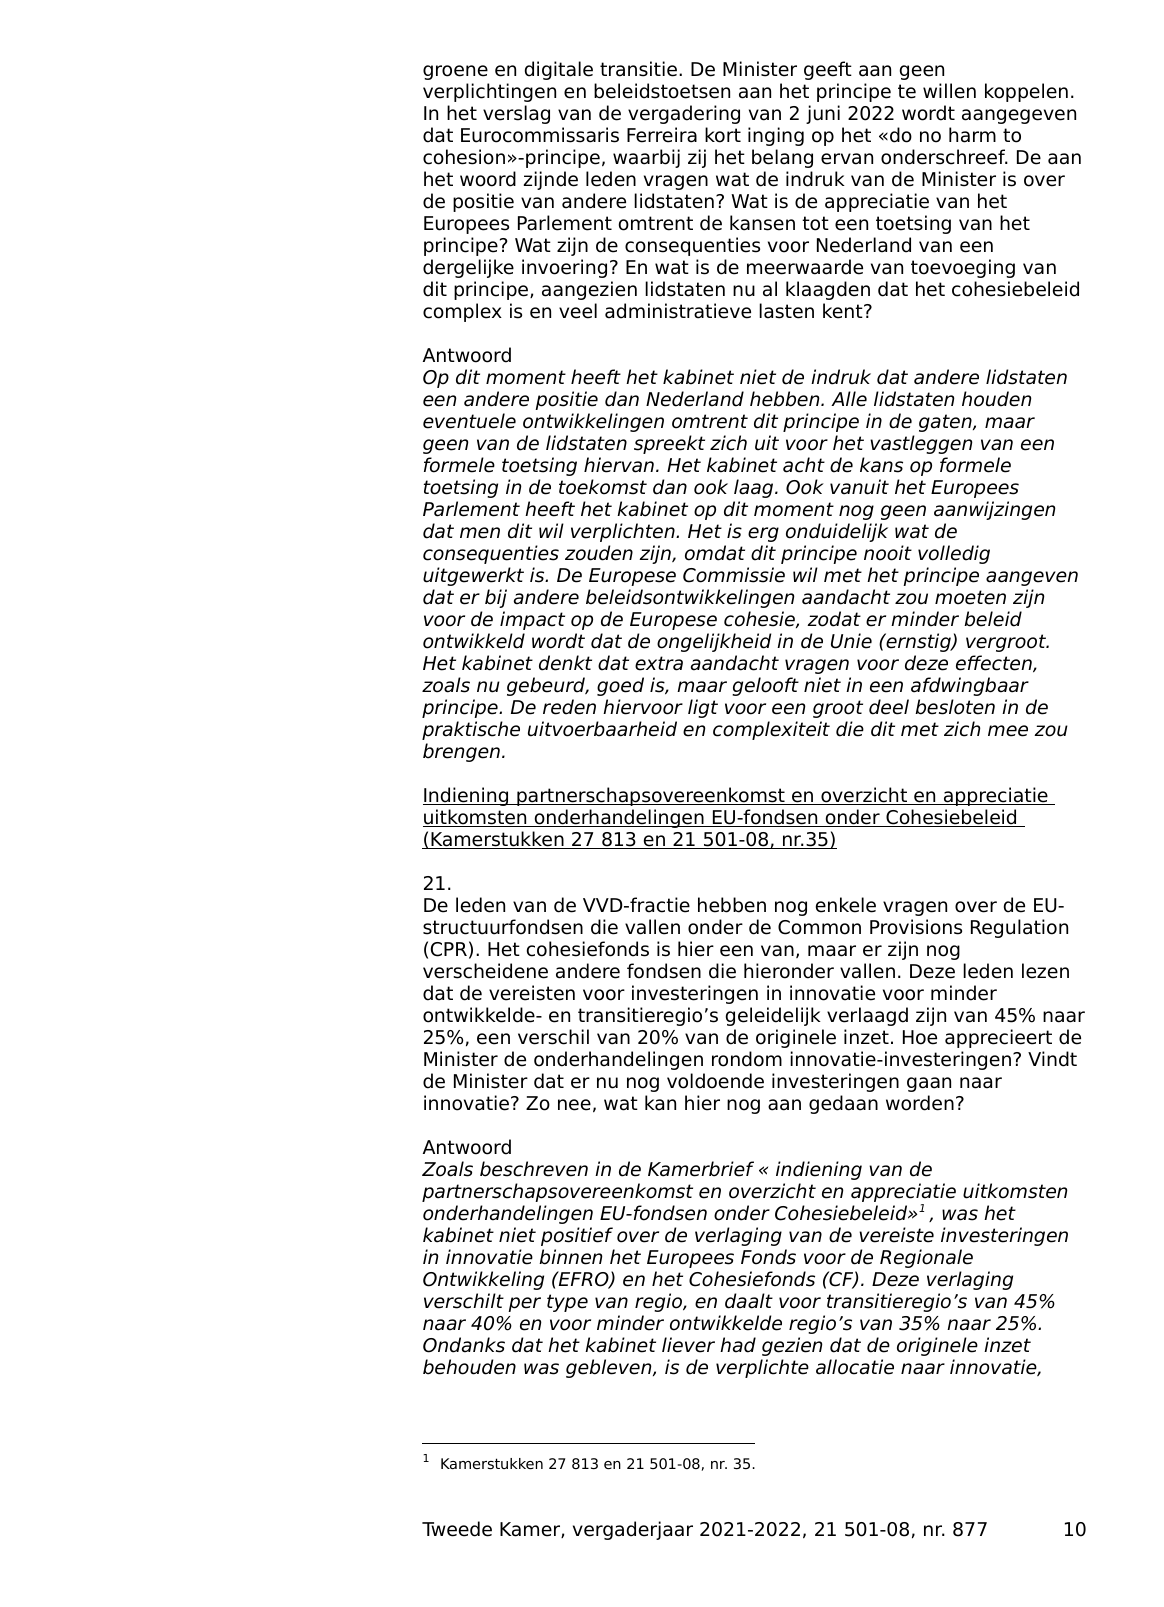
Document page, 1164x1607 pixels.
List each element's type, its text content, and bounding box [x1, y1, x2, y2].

text Antwoord [422, 1137, 1087, 1159]
text De leden van de VVD-fractie hebben nog enkele vragen over de EU-structuurfondsen die vallen onder de Common Provisions Regulation (CPR). Het cohesiefonds is hier een van, maar er zijn nog verscheidene andere fondsen die hieronder vallen. Deze leden lezen dat de vereisten voor investeringen in innovatie voor minder ontwikkelde- en transitieregio’s geleidelijk verlaagd zijn van 45% naar 25%, een verschil van 20% van de originele inzet. Hoe apprecieert de Minister de onderhandelingen rondom innovatie-investeringen? Vindt de Minister dat er nu nog voldoende investeringen gaan naar innovatie? Zo nee, wat kan hier nog aan gedaan worden? [422, 895, 1087, 1115]
text Op dit moment heeft het kabinet niet de indruk dat andere lidstaten een andere positie dan Nederland hebben. Alle lidstaten houden eventuele ontwikkelingen omtrent dit principe in de gaten, maar geen van de lidstaten spreekt zich uit voor het vastleggen van een formele toetsing hiervan. Het kabinet acht de kans op formele toetsing in de toekomst dan ook laag. Ook vanuit het Europees Parlement heeft het kabinet op dit moment nog geen aanwijzingen dat men dit wil verplichten. Het is erg onduidelijk wat de consequenties zouden zijn, omdat dit principe nooit volledig uitgewerkt is. De Europese Commissie wil met het principe aangeven dat er bij andere beleidsontwikkelingen aandacht zou moeten zijn voor de impact op de Europese cohesie, zodat er minder beleid ontwikkeld wordt dat de ongelijkheid in de Unie (ernstig) vergroot. Het kabinet denkt dat extra aandacht vragen voor deze effecten, zoals nu gebeurd, goed is, maar gelooft niet in een afdwingbaar principe. De reden hiervoor ligt voor een groot deel besloten in de praktische uitvoerbaarheid en complexiteit die dit met zich mee zou brengen. [422, 367, 1087, 763]
text Kamerstukken 27 813 en 21 501-08, nr. 35. [422, 1452, 1087, 1474]
text groene en digitale transitie. De Minister geeft aan geen verplichtingen en beleidstoetsen aan het principe te willen koppelen. In het verslag van de vergadering van 2 juni 2022 wordt aangegeven dat Eurocommissaris Ferreira kort inging op het «do no harm to cohesion»-principe, waarbij zij het belang ervan onderschreef. De aan het woord zijnde leden vragen wat de indruk van de Minister is over de positie van andere lidstaten? Wat is de appreciatie van het Europees Parlement omtrent de kansen tot een toetsing van het principe? Wat zijn de consequenties voor Nederland van een dergelijke invoering? En wat is de meerwaarde van toevoeging van dit principe, aangezien lidstaten nu al klaagden dat het cohesiebeleid complex is en veel administratieve lasten kent? [422, 59, 1087, 323]
text 21. [422, 873, 1087, 895]
text Zoals beschreven in de Kamerbrief « indiening van de partnerschapsovereenkomst en overzicht en appreciatie uitkomsten onderhandelingen EU-fondsen onder Cohesiebeleid», was het kabinet niet positief over de verlaging van de vereiste investeringen in innovatie binnen het Europees Fonds voor de Regionale Ontwikkeling (EFRO) en het Cohesiefonds (CF). Deze verlaging verschilt per type van regio, en daalt voor transitieregio’s van 45% naar 40% en voor minder ontwikkelde regio’s van 35% naar 25%. Ondanks dat het kabinet liever had gezien dat de originele inzet behouden was gebleven, is de verplichte allocatie naar innovatie, [422, 1159, 1087, 1379]
text Antwoord [422, 345, 1087, 367]
subtitle Indiening partnerschapsovereenkomst en overzicht en appreciatie uitkomsten onderhandelingen EU-fondsen onder Cohesiebeleid (Kamerstukken 27 813 en 21 501-08, nr.35) [422, 785, 1087, 851]
